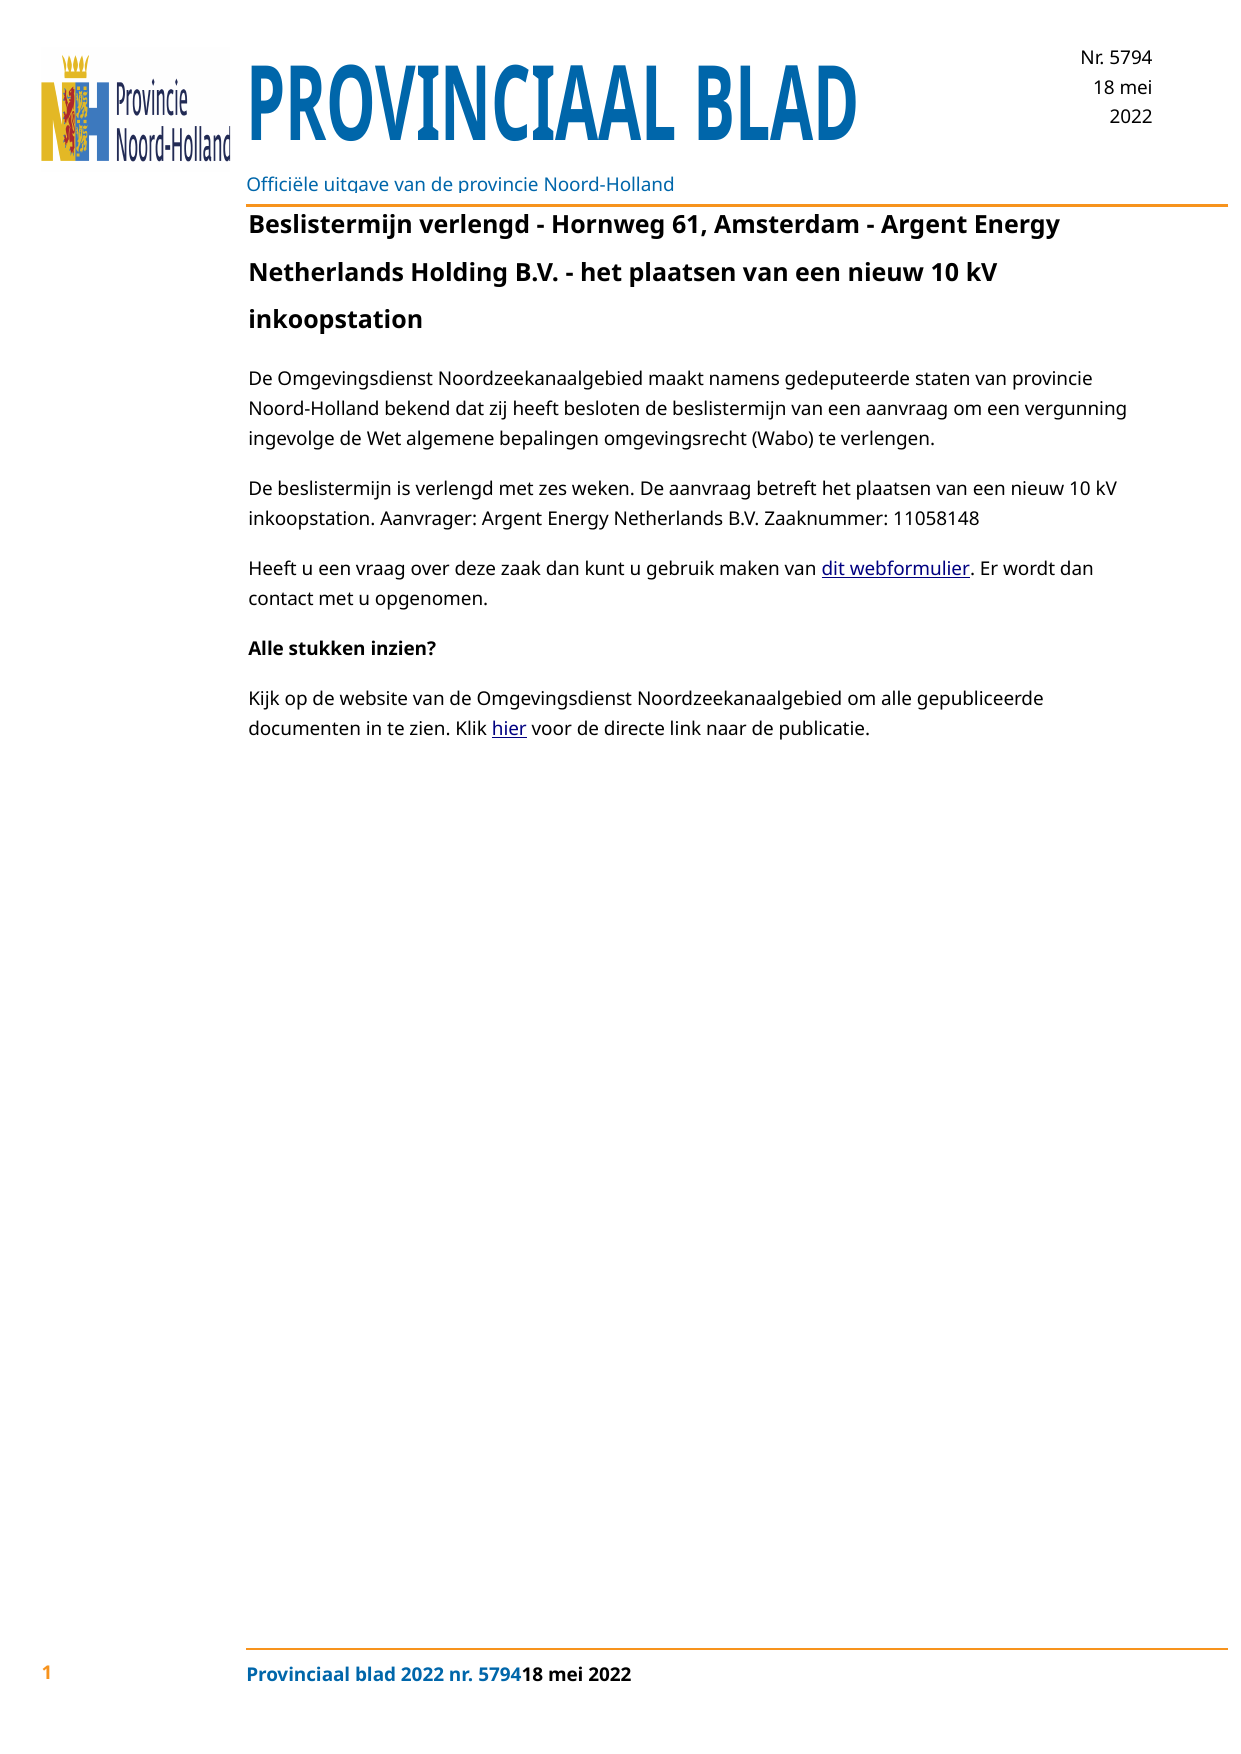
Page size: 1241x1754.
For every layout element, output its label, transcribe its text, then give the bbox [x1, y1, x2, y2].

picture [41, 47, 231, 172]
text Kijk op de website van de Omgevingsdienst Noordzeekanaalgebied om alle gepubliceerde documenten in te zien. Klik hier voor de directe link naar de publicatie. [248, 686, 1152, 741]
text De Omgevingsdienst Noordzeekanaalgebied maakt namens gedeputeerde staten van provincie Noord-Holland bekend dat zij heeft besloten de beslistermijn van een aanvraag om een vergunning ingevolge de Wet algemene bepalingen omgevingsrecht (Wabo) te verlengen. [248, 366, 1152, 450]
text Heeft u een vraag over deze zaak dan kunt u gebruik maken van dit webformulier. Er wordt dan contact met u opgenomen. [248, 555, 1152, 610]
text De beslistermijn is verlengd met zes weken. De aanvraag betreft het plaatsen van een nieuw 10 kV inkoopstation. Aanvrager: Argent Energy Netherlands B.V. Zaaknummer: 11058148 [248, 475, 1152, 530]
text Alle stukken inzien? [248, 635, 1152, 661]
text Beslistermijn verlengd - Hornweg 61, Amsterdam - Argent Energy Netherlands Holding B.V. - het plaatsen van een nieuw 10 kV inkoopstation [248, 207, 1152, 336]
